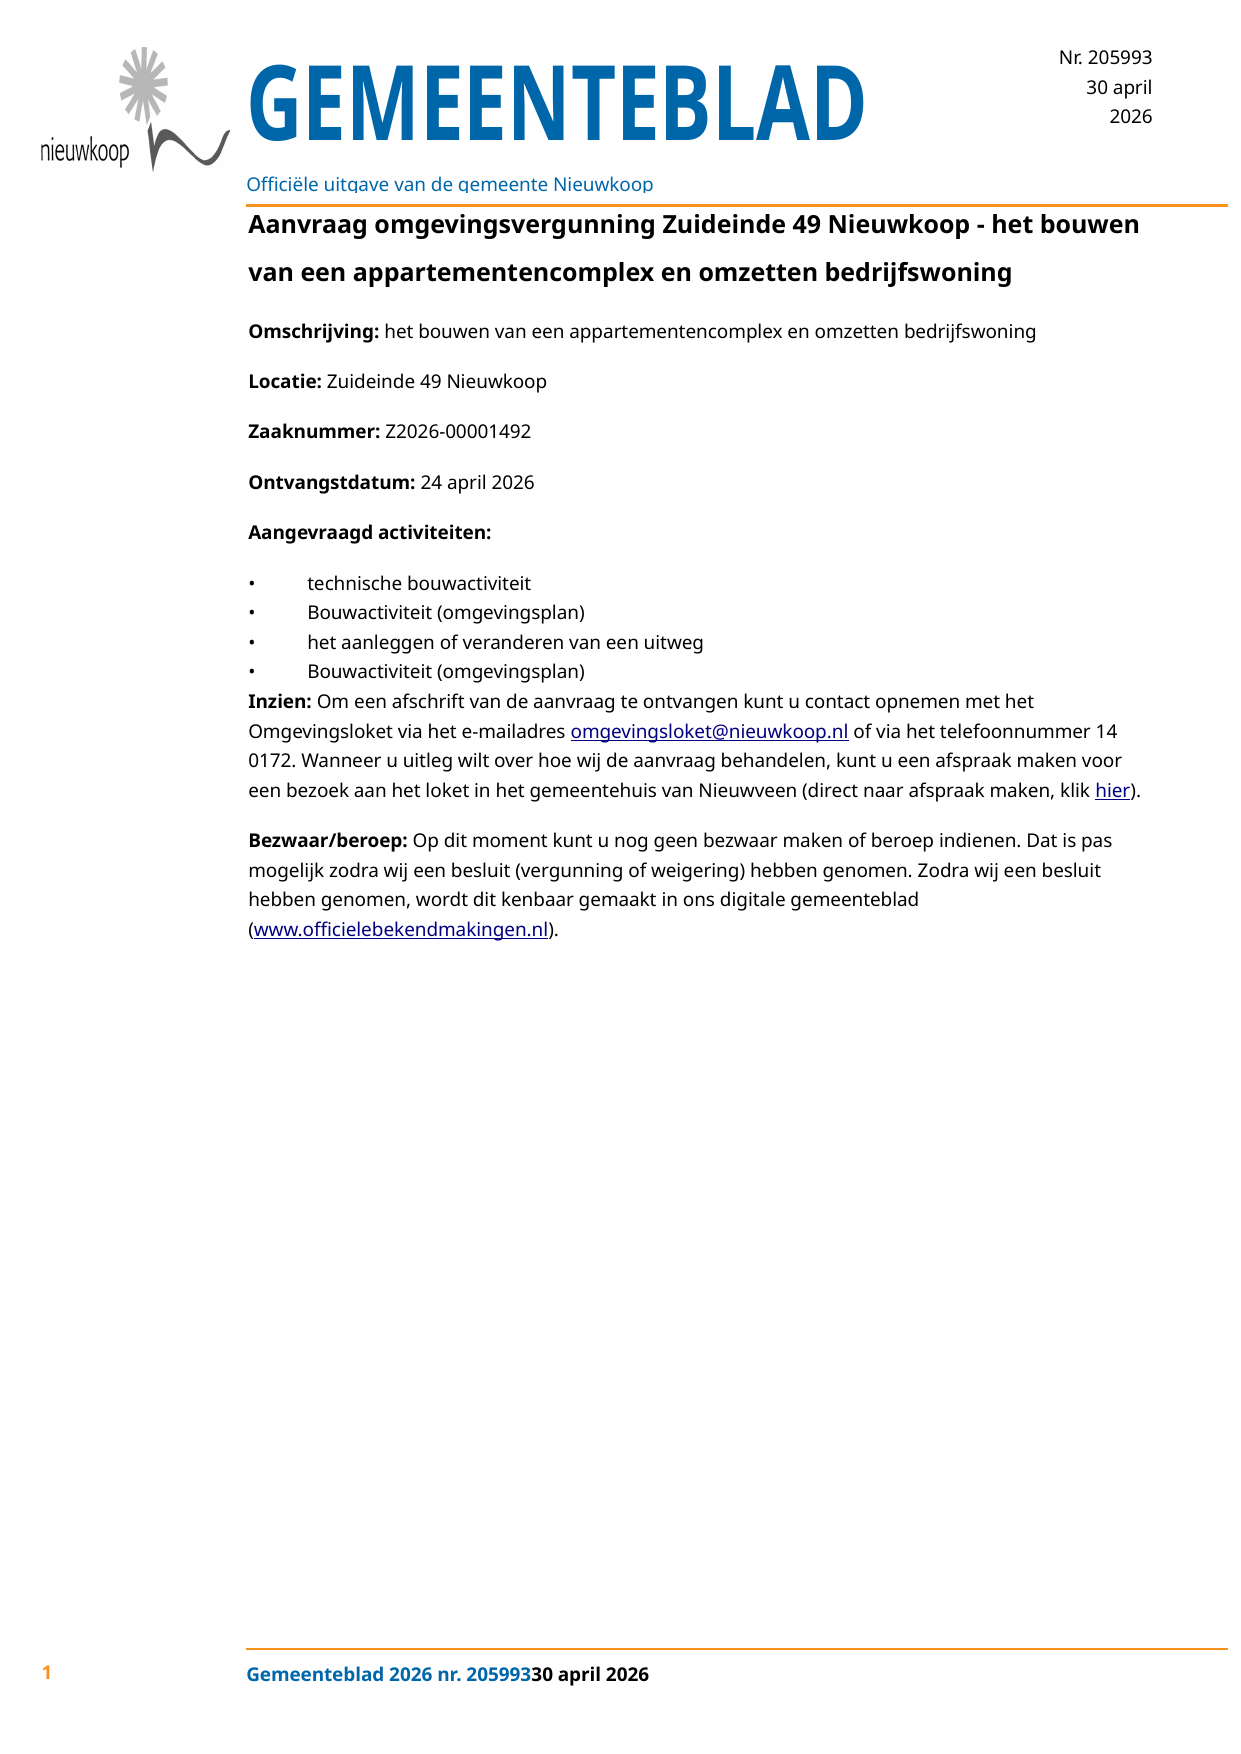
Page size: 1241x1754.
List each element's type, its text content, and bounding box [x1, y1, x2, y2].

text Zaaknummer: Z2026-00001492 [248, 419, 1152, 444]
text Inzien: Om een afschrift van de aanvraag te ontvangen kunt u contact opnemen met het Omgevingsloket via het e-mailadres omgevingsloket@nieuwkoop.nl of via het telefoonnummer 14 0172. Wanneer u uitleg wilt over hoe wij de aanvraag behandelen, kunt u een afspraak maken voor een bezoek aan het loket in het gemeentehuis van Nieuwveen (direct naar afspraak maken, klik hier). [248, 688, 1152, 803]
text Aanvraag omgevingsvergunning Zuideinde 49 Nieuwkoop - het bouwen van een appartementencomplex en omzetten bedrijfswoning [248, 207, 1152, 288]
text Omschrijving: het bouwen van een appartementencomplex en omzetten bedrijfswoning [248, 318, 1152, 344]
list het aanleggen of veranderen van een uitweg [248, 629, 1152, 655]
text Locatie: Zuideinde 49 Nieuwkoop [248, 368, 1152, 394]
text Aangevraagd activiteiten: [248, 519, 1152, 545]
list Bouwactiviteit (omgevingsplan) [248, 659, 1152, 684]
text Bezwaar/beroep: Op dit moment kunt u nog geen bezwaar maken of beroep indienen. Dat is pas mogelijk zodra wij een besluit (vergunning of weigering) hebben genomen. Zodra wij een besluit hebben genomen, wordt dit kenbaar gemaakt in ons digitale gemeenteblad (www.officielebekendmakingen.nl). [248, 827, 1152, 942]
picture [41, 47, 231, 172]
list technische bouwactiviteit [248, 570, 1152, 596]
text Ontvangstdatum: 24 april 2026 [248, 469, 1152, 495]
list Bouwactiviteit (omgevingsplan) [248, 599, 1152, 625]
